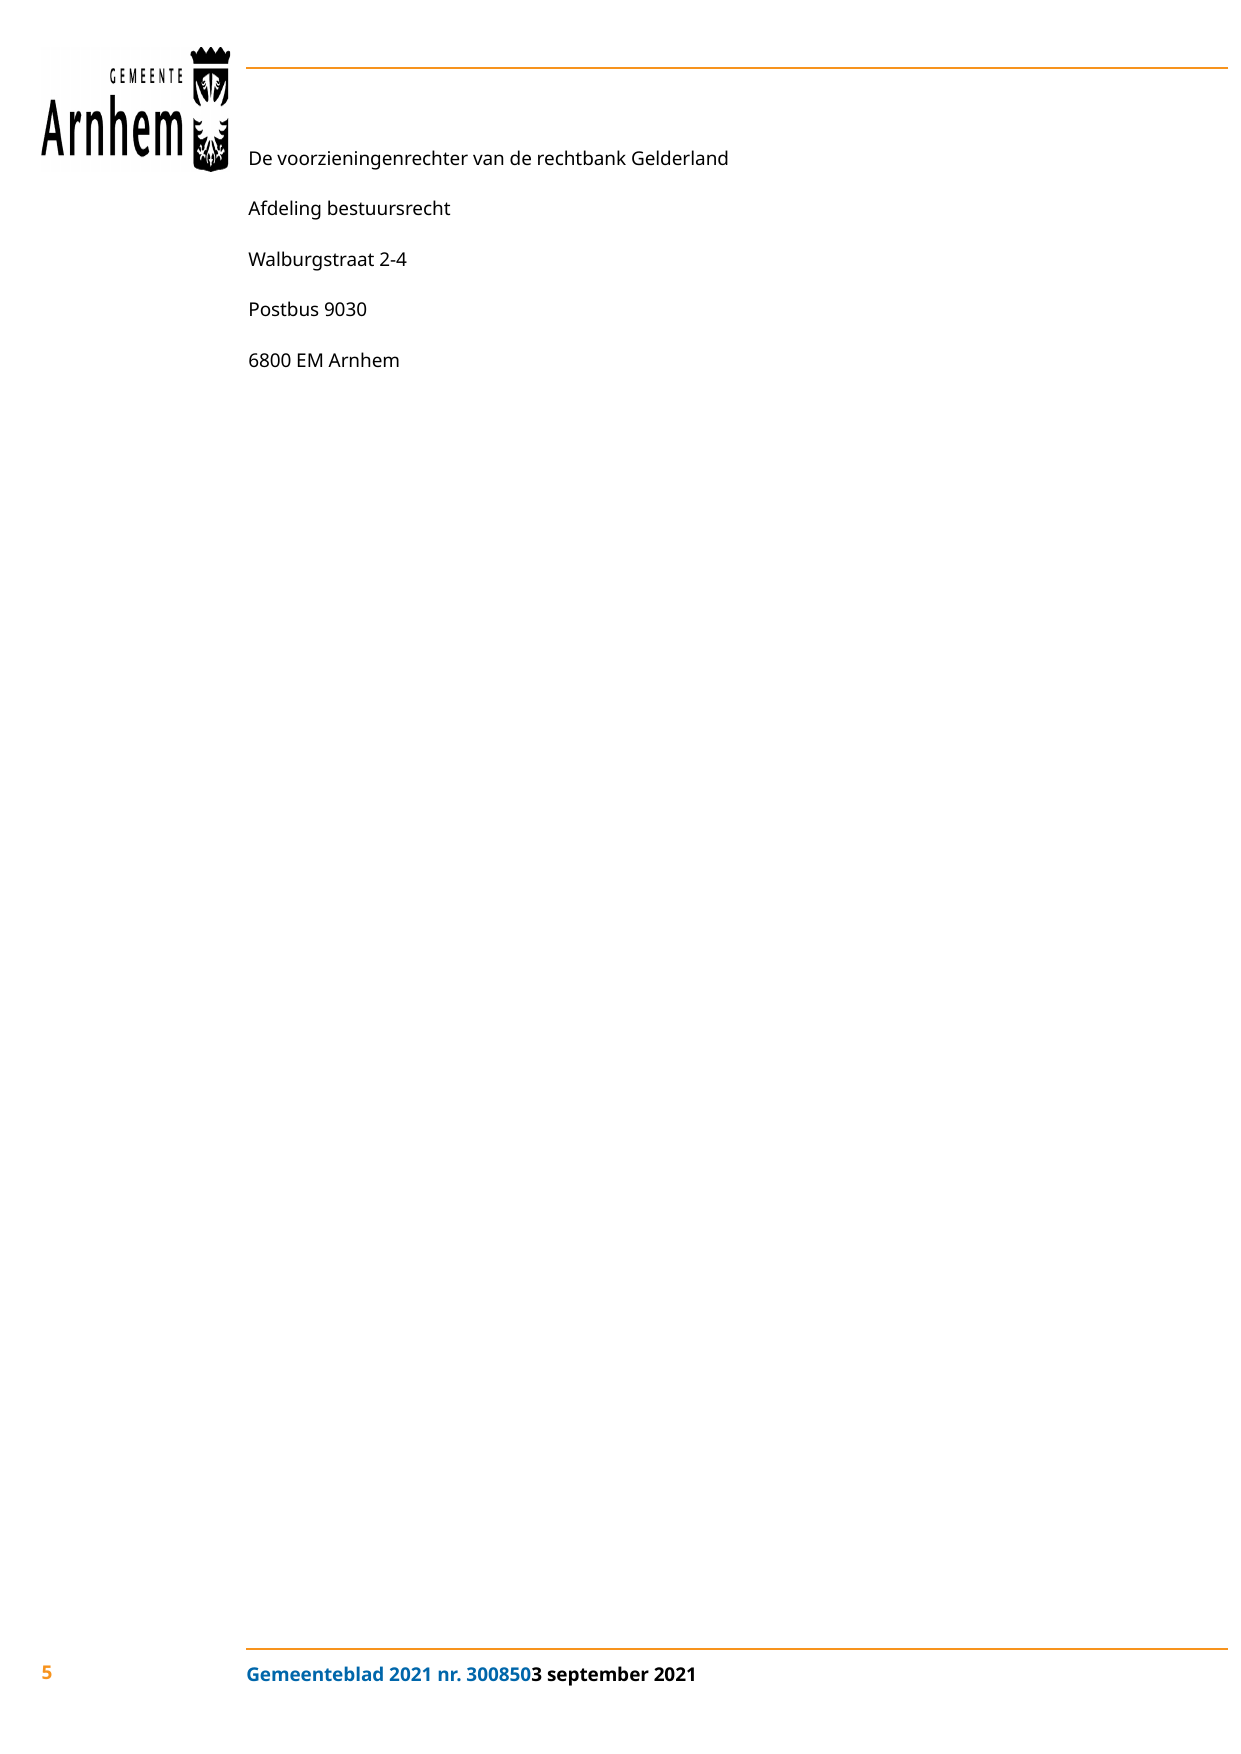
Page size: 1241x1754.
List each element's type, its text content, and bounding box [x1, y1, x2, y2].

picture [41, 47, 231, 172]
text Walburgstraat 2-4 [248, 246, 1152, 272]
text De voorzieningenrechter van de rechtbank Gelderland [248, 145, 1152, 171]
text Afdeling bestuursrecht [248, 196, 1152, 221]
text Postbus 9030 [248, 296, 1152, 322]
text 6800 EM Arnhem [248, 347, 1152, 373]
